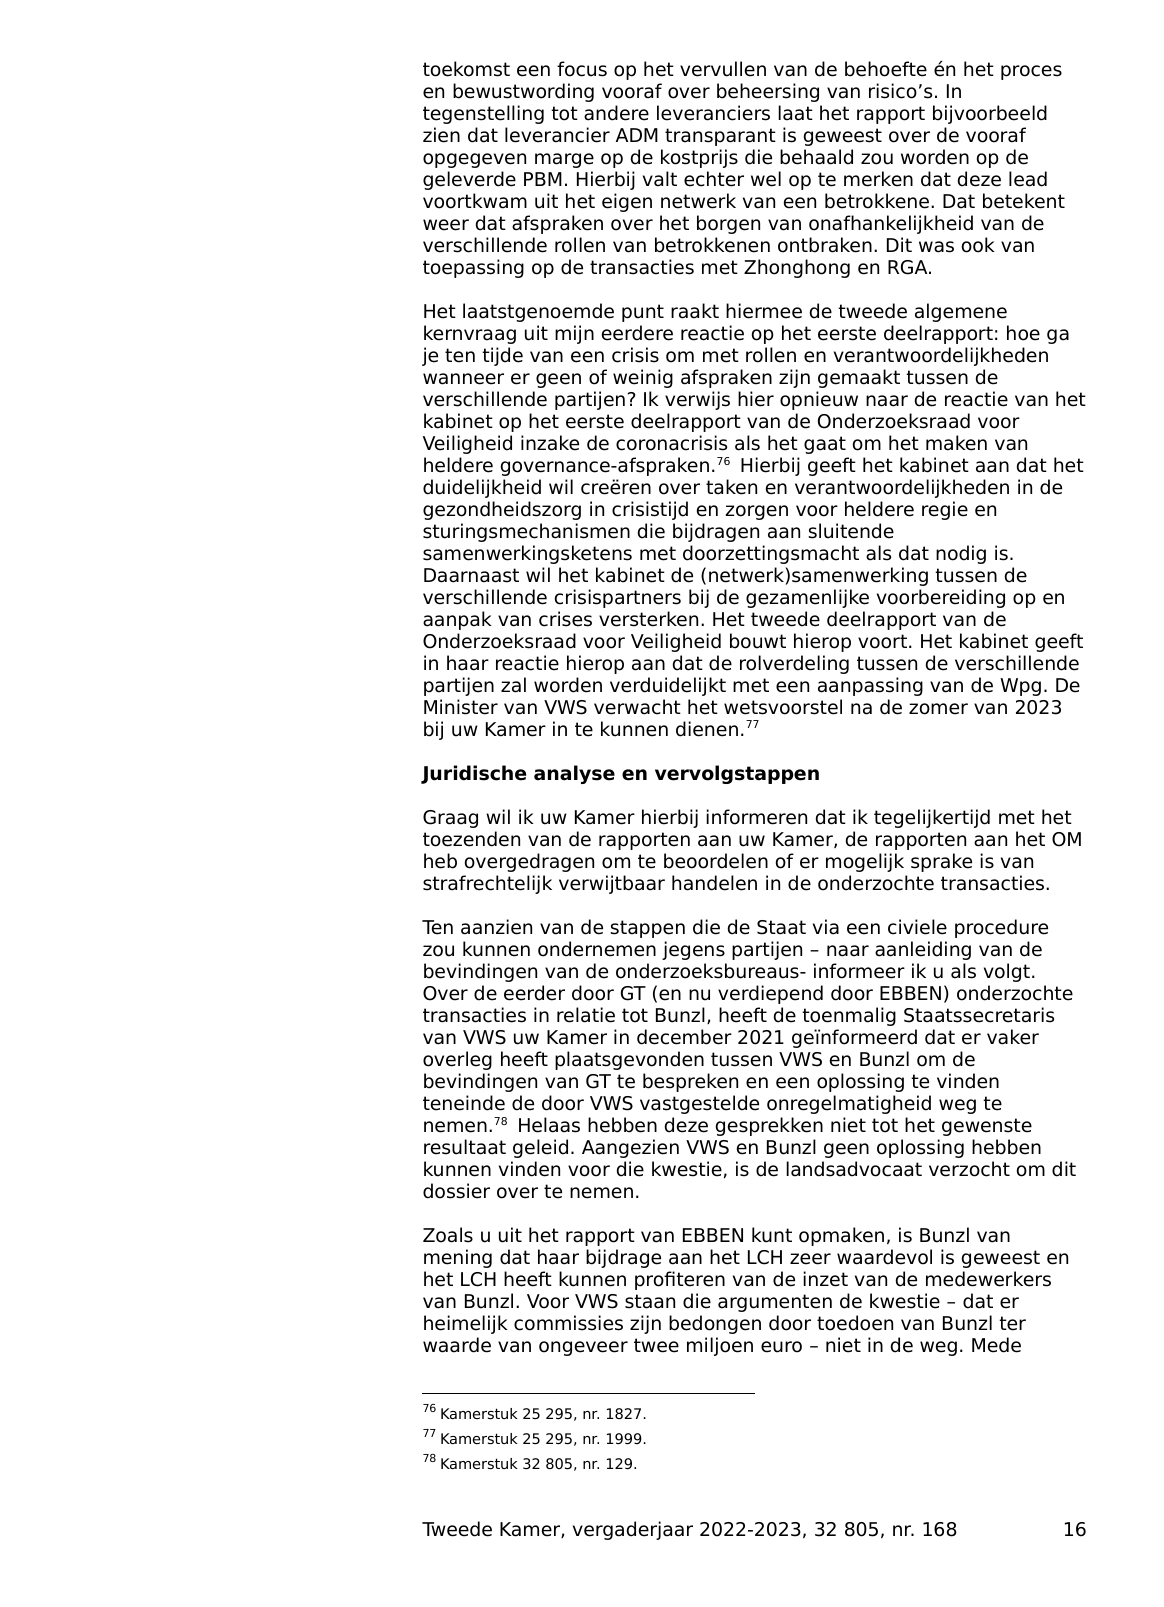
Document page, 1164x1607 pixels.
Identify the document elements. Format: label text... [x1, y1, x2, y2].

text Graag wil ik uw Kamer hierbij informeren dat ik tegelijkertijd met het toezenden van de rapporten aan uw Kamer, de rapporten aan het OM heb overgedragen om te beoordelen of er mogelijk sprake is van strafrechtelijk verwijtbaar handelen in de onderzochte transacties. [422, 807, 1087, 895]
text toekomst een focus op het vervullen van de behoefte én het proces en bewustwording vooraf over beheersing van risico’s. In tegenstelling tot andere leveranciers laat het rapport bijvoorbeeld zien dat leverancier ADM transparant is geweest over de vooraf opgegeven marge op de kostprijs die behaald zou worden op de geleverde PBM. Hierbij valt echter wel op te merken dat deze lead voortkwam uit het eigen netwerk van een betrokkene. Dat betekent weer dat afspraken over het borgen van onafhankelijkheid van de verschillende rollen van betrokkenen ontbraken. Dit was ook van toepassing op de transacties met Zhonghong en RGA. [422, 59, 1087, 279]
text Kamerstuk 32 805, nr. 129. [422, 1452, 1087, 1474]
text Ten aanzien van de stappen die de Staat via een civiele procedure zou kunnen ondernemen jegens partijen – naar aanleiding van de bevindingen van de onderzoeksbureaus- informeer ik u als volgt. Over de eerder door GT (en nu verdiepend door EBBEN) onderzochte transacties in relatie tot Bunzl, heeft de toenmalig Staatssecretaris van VWS uw Kamer in december 2021 geïnformeerd dat er vaker overleg heeft plaatsgevonden tussen VWS en Bunzl om de bevindingen van GT te bespreken en een oplossing te vinden teneinde de door VWS vastgestelde onregelmatigheid weg te nemen. Helaas hebben deze gesprekken niet tot het gewenste resultaat geleid. Aangezien VWS en Bunzl geen oplossing hebben kunnen vinden voor die kwestie, is de landsadvocaat verzocht om dit dossier over te nemen. [422, 917, 1087, 1203]
text Zoals u uit het rapport van EBBEN kunt opmaken, is Bunzl van mening dat haar bijdrage aan het LCH zeer waardevol is geweest en het LCH heeft kunnen profiteren van de inzet van de medewerkers van Bunzl. Voor VWS staan die argumenten de kwestie – dat er heimelijk commissies zijn bedongen door toedoen van Bunzl ter waarde van ongeveer twee miljoen euro – niet in de weg. Mede [422, 1225, 1087, 1357]
subtitle Juridische analyse en vervolgstappen [422, 763, 1087, 785]
text Kamerstuk 25 295, nr. 1827. [422, 1402, 1087, 1424]
text Kamerstuk 25 295, nr. 1999. [422, 1427, 1087, 1449]
text Het laatstgenoemde punt raakt hiermee de tweede algemene kernvraag uit mijn eerdere reactie op het eerste deelrapport: hoe ga je ten tijde van een crisis om met rollen en verantwoordelijkheden wanneer er geen of weinig afspraken zijn gemaakt tussen de verschillende partijen? Ik verwijs hier opnieuw naar de reactie van het kabinet op het eerste deelrapport van de Onderzoeksraad voor Veiligheid inzake de coronacrisis als het gaat om het maken van heldere governance-afspraken. Hierbij geeft het kabinet aan dat het duidelijkheid wil creëren over taken en verantwoordelijkheden in de gezondheidszorg in crisistijd en zorgen voor heldere regie en sturingsmechanismen die bijdragen aan sluitende samenwerkingsketens met doorzettingsmacht als dat nodig is. Daarnaast wil het kabinet de (netwerk)samenwerking tussen de verschillende crisispartners bij de gezamenlijke voorbereiding op en aanpak van crises versterken. Het tweede deelrapport van de Onderzoeksraad voor Veiligheid bouwt hierop voort. Het kabinet geeft in haar reactie hierop aan dat de rolverdeling tussen de verschillende partijen zal worden verduidelijkt met een aanpassing van de Wpg. De Minister van VWS verwacht het wetsvoorstel na de zomer van 2023 bij uw Kamer in te kunnen dienen. [422, 301, 1087, 741]
